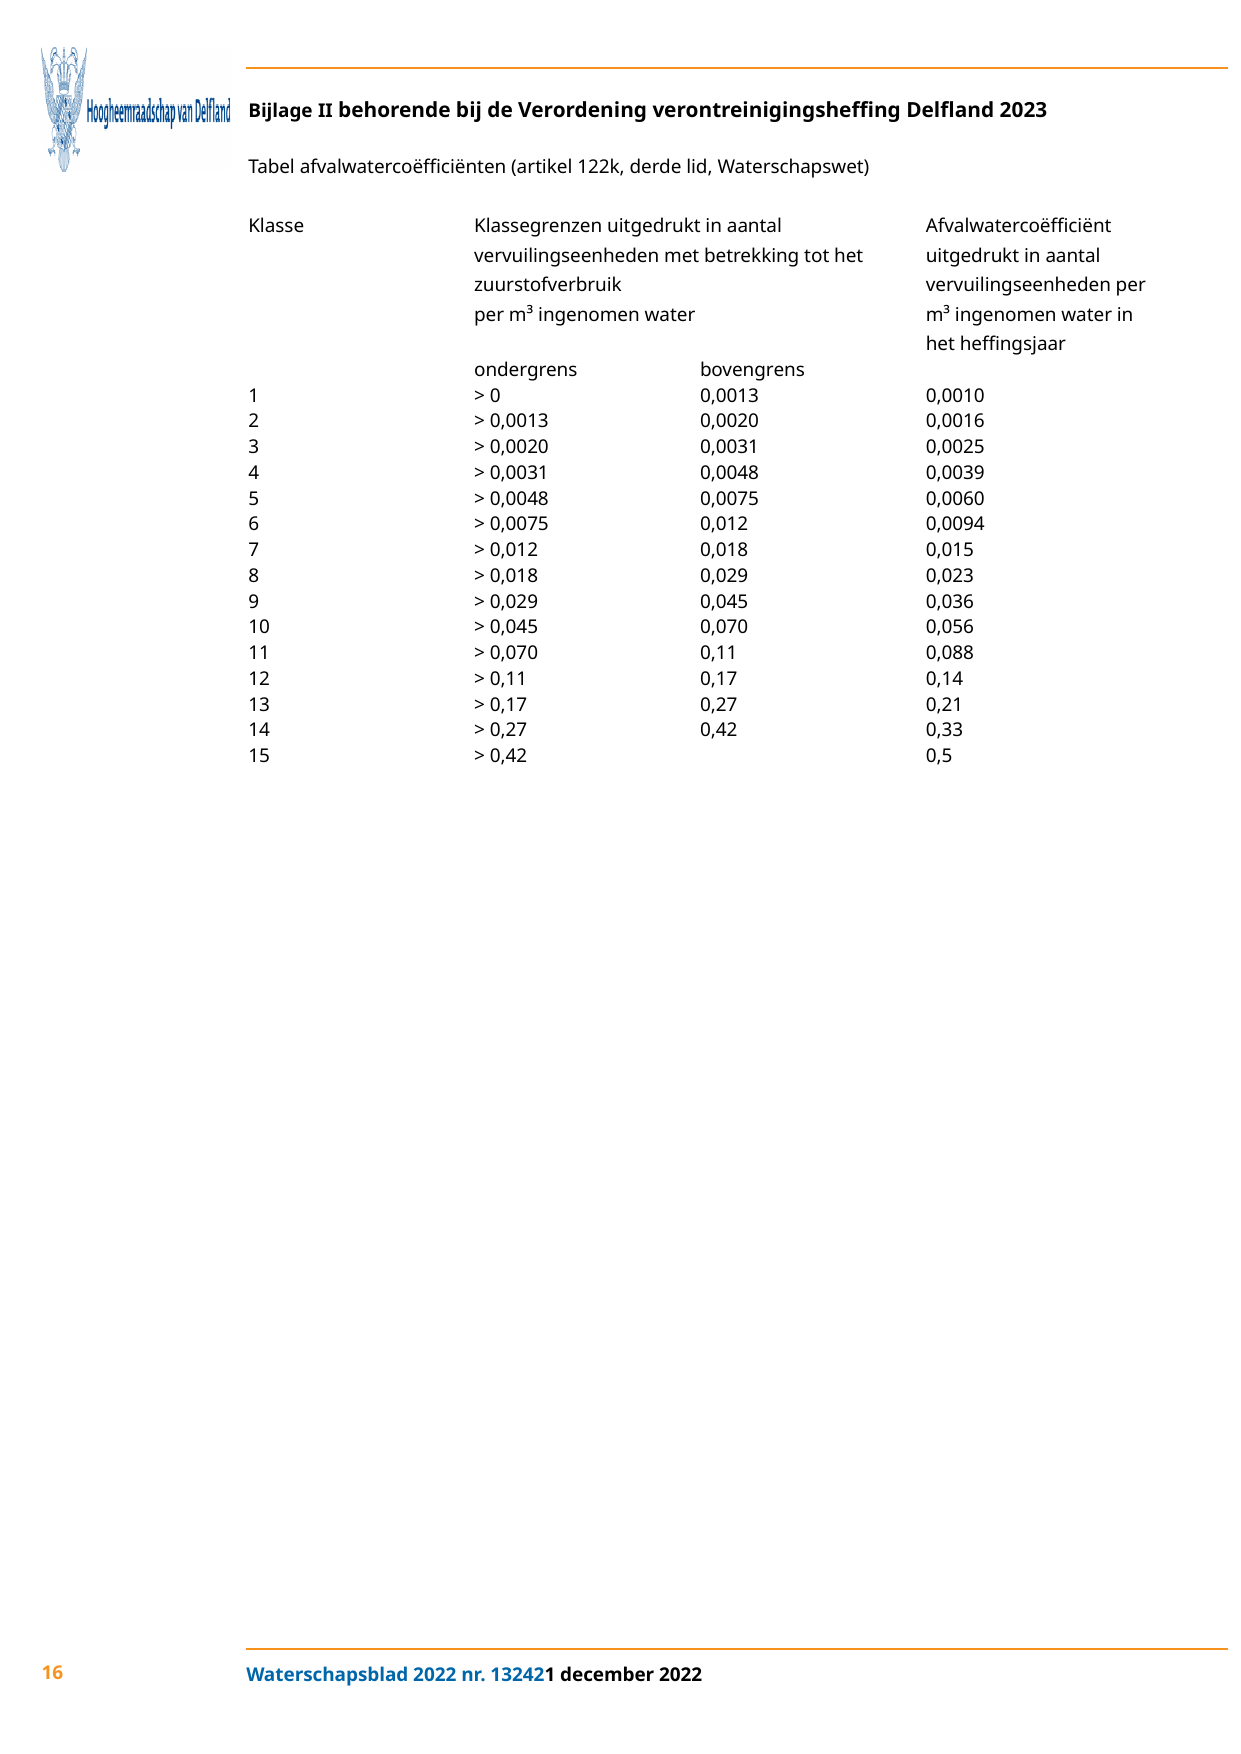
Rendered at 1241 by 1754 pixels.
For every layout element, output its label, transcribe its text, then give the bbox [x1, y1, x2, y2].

table_cell 0,088 [926, 639, 1152, 665]
table_cell 0,0013 [700, 382, 926, 408]
table_cell > 0,0075 [474, 511, 700, 536]
table_cell 10 [248, 614, 474, 639]
table_cell 0,015 [926, 536, 1152, 562]
table_cell 11 [248, 639, 474, 665]
table_cell 1 [248, 382, 474, 408]
table_cell 0,0048 [700, 459, 926, 485]
table_cell 0,056 [926, 614, 1152, 639]
table_cell 0,023 [926, 562, 1152, 588]
table_cell [700, 742, 926, 768]
text Bijlage II behorende bij de Verordening verontreinigingsheffing Delfland 2023 [248, 95, 1152, 123]
table_cell 7 [248, 536, 474, 562]
table_cell > 0,0020 [474, 434, 700, 459]
table_cell bovengrens [700, 356, 926, 382]
table_cell 0,0016 [926, 408, 1152, 433]
table_cell > 0,42 [474, 742, 700, 768]
table_cell 0,070 [700, 614, 926, 639]
table_cell 0,11 [700, 639, 926, 665]
table_cell 8 [248, 562, 474, 588]
table_cell ondergrens [474, 356, 700, 382]
table_cell 0,27 [700, 691, 926, 716]
table_cell > 0 [474, 382, 700, 408]
table_cell > 0,045 [474, 614, 700, 639]
table_cell > 0,0013 [474, 408, 700, 433]
table_cell 0,21 [926, 691, 1152, 716]
table_header Klassegrenzen uitgedrukt in aantal vervuilingseenheden met betrekking tot het zuurstofverbruik per m³ ingenomen water [474, 212, 926, 356]
table_cell 9 [248, 588, 474, 613]
table_cell 0,33 [926, 716, 1152, 742]
table_cell > 0,17 [474, 691, 700, 716]
table_cell 0,0094 [926, 511, 1152, 536]
table_cell 12 [248, 665, 474, 691]
table_cell > 0,0031 [474, 459, 700, 485]
table_cell [926, 356, 1152, 382]
table_cell 0,018 [700, 536, 926, 562]
table_cell 2 [248, 408, 474, 433]
table_cell 5 [248, 485, 474, 511]
table_cell 0,029 [700, 562, 926, 588]
table_cell > 0,070 [474, 639, 700, 665]
table_header Afvalwatercoëfficiënt uitgedrukt in aantal vervuilingseenheden per m³ ingenomen water in het heffingsjaar [926, 212, 1152, 356]
table_cell > 0,11 [474, 665, 700, 691]
table_cell 0,0075 [700, 485, 926, 511]
table_cell > 0,0048 [474, 485, 700, 511]
table_cell 0,036 [926, 588, 1152, 613]
table_cell 0,045 [700, 588, 926, 613]
table_cell > 0,27 [474, 716, 700, 742]
table_cell 4 [248, 459, 474, 485]
table_cell [248, 356, 474, 382]
table_cell 13 [248, 691, 474, 716]
table_cell 0,42 [700, 716, 926, 742]
table_cell > 0,029 [474, 588, 700, 613]
table_cell 15 [248, 742, 474, 768]
table_cell 0,012 [700, 511, 926, 536]
table_cell 0,0020 [700, 408, 926, 433]
table_cell > 0,018 [474, 562, 700, 588]
table_cell 0,14 [926, 665, 1152, 691]
table_cell 6 [248, 511, 474, 536]
table_cell > 0,012 [474, 536, 700, 562]
table_cell 0,5 [926, 742, 1152, 768]
table_cell 0,0010 [926, 382, 1152, 408]
text Tabel afvalwatercoëfficiënten (artikel 122k, derde lid, Waterschapswet) [248, 153, 1152, 179]
table_cell 0,0031 [700, 434, 926, 459]
table_cell 0,0060 [926, 485, 1152, 511]
table_header Klasse [248, 212, 474, 356]
table_cell 0,0039 [926, 459, 1152, 485]
picture [41, 47, 231, 172]
table_cell 0,0025 [926, 434, 1152, 459]
table_cell 14 [248, 716, 474, 742]
table_cell 3 [248, 434, 474, 459]
table_cell 0,17 [700, 665, 926, 691]
